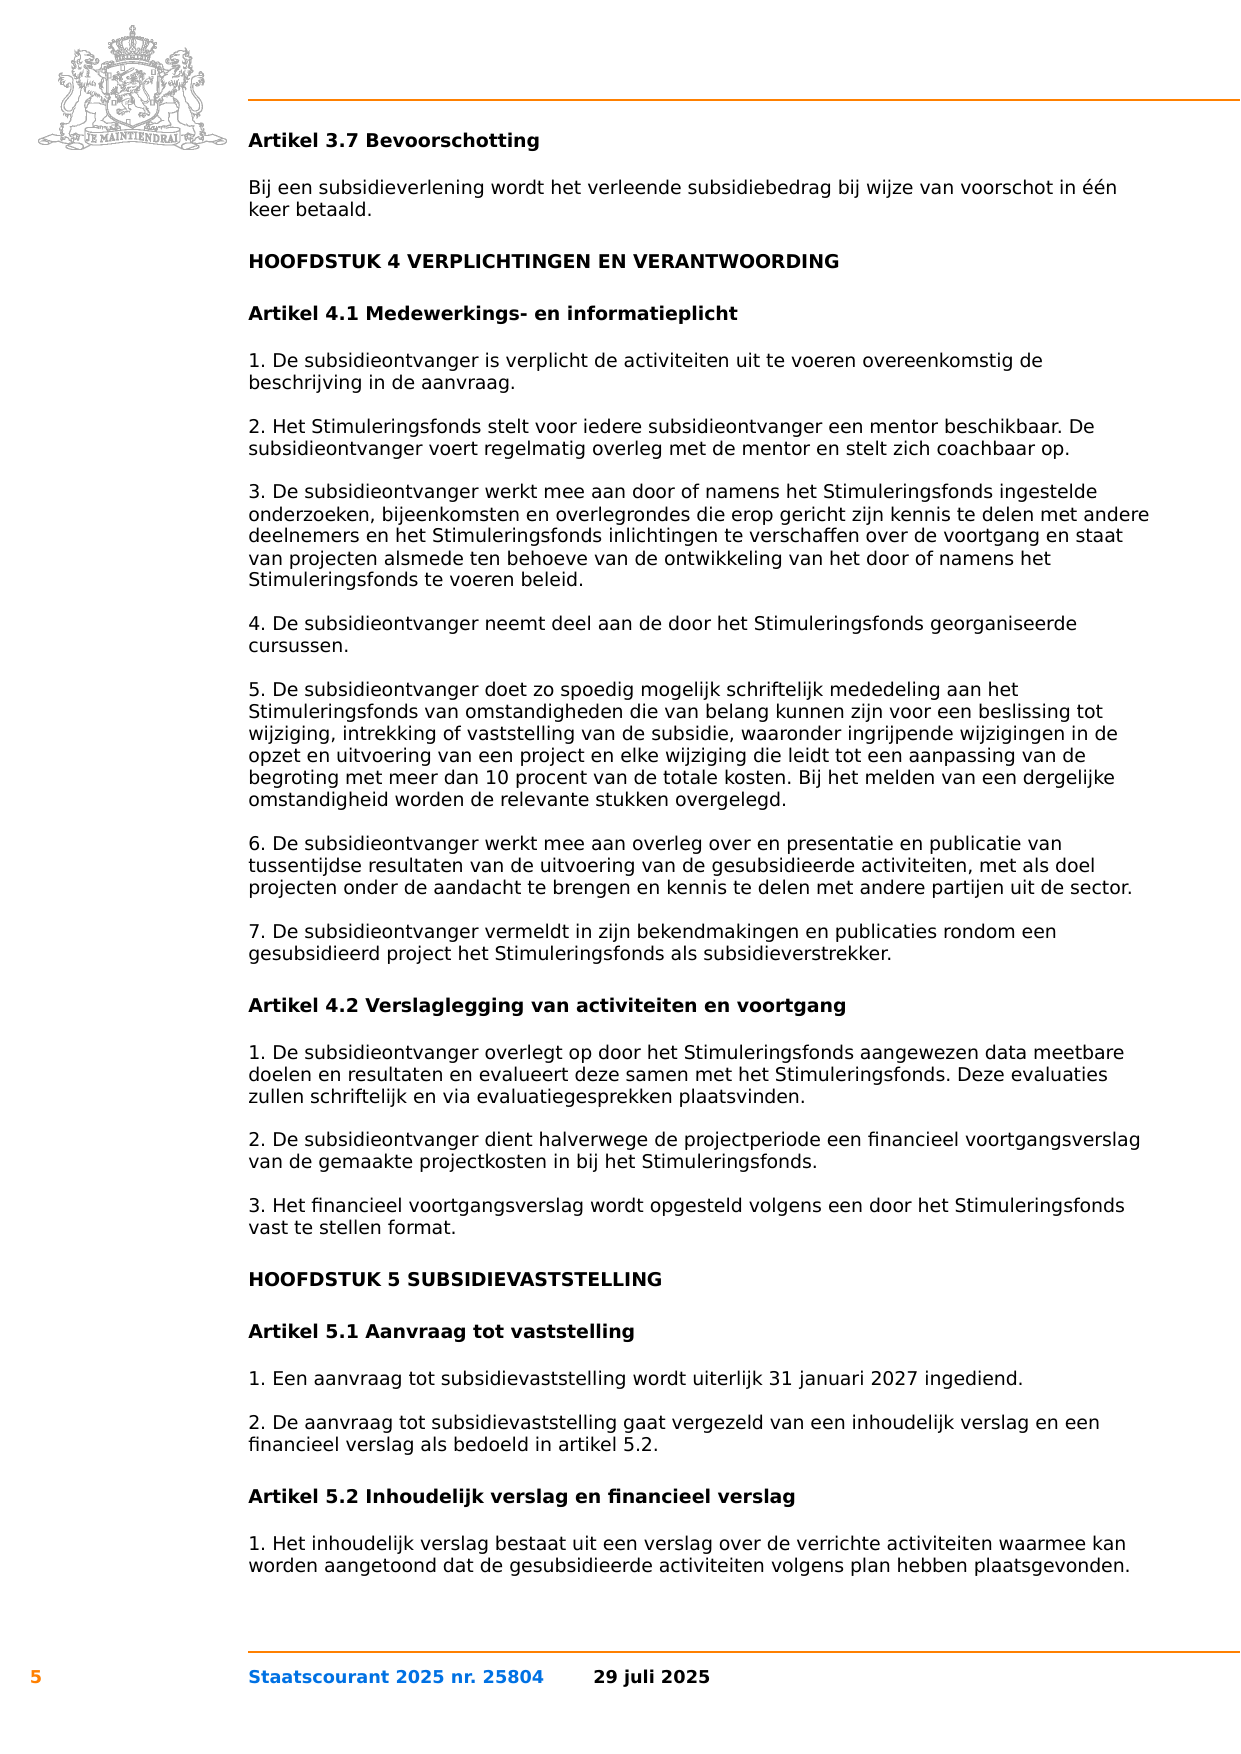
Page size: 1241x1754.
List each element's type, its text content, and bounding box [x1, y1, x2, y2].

subtitle HOOFDSTUK 4 VERPLICHTINGEN EN VERANTWOORDING [248, 251, 1163, 273]
subtitle Artikel 5.2 Inhoudelijk verslag en financieel verslag [248, 1486, 1163, 1508]
subtitle Artikel 5.1 Aanvraag tot vaststelling [248, 1321, 1163, 1343]
subtitle Artikel 3.7 Bevoorschotting [248, 130, 1163, 152]
text 5. De subsidieontvanger doet zo spoedig mogelijk schriftelijk mededeling aan het Stimuleringsfonds van omstandigheden die van belang kunnen zijn voor een beslissing tot wijziging, intrekking of vaststelling van de subsidie, waaronder ingrijpende wijzigingen in de opzet en uitvoering van een project en elke wijziging die leidt tot een aanpassing van de begroting met meer dan 10 procent van de totale kosten. Bij het melden van een dergelijke omstandigheid worden de relevante stukken overgelegd. [248, 679, 1163, 811]
picture [38, 25, 227, 150]
text 3. Het financieel voortgangsverslag wordt opgesteld volgens een door het Stimuleringsfonds vast te stellen format. [248, 1195, 1163, 1239]
text 4. De subsidieontvanger neemt deel aan de door het Stimuleringsfonds georganiseerde cursussen. [248, 613, 1163, 657]
text 1. De subsidieontvanger is verplicht de activiteiten uit te voeren overeenkomstig de beschrijving in de aanvraag. [248, 350, 1163, 394]
subtitle Artikel 4.2 Verslaglegging van activiteiten en voortgang [248, 994, 1163, 1017]
text 3. De subsidieontvanger werkt mee aan door of namens het Stimuleringsfonds ingestelde onderzoeken, bijeenkomsten en overlegrondes die erop gericht zijn kennis te delen met andere deelnemers en het Stimuleringsfonds inlichtingen te verschaffen over de voortgang en staat van projecten alsmede ten behoeve van de ontwikkeling van het door of namens het Stimuleringsfonds te voeren beleid. [248, 481, 1163, 591]
text 2. De subsidieontvanger dient halverwege de projectperiode een financieel voortgangsverslag van de gemaakte projectkosten in bij het Stimuleringsfonds. [248, 1129, 1163, 1173]
subtitle Artikel 4.1 Medewerkings- en informatieplicht [248, 303, 1163, 325]
text 1. Een aanvraag tot subsidievaststelling wordt uiterlijk 31 januari 2027 ingediend. [248, 1368, 1163, 1390]
text Bij een subsidieverlening wordt het verleende subsidiebedrag bij wijze van voorschot in één keer betaald. [248, 177, 1163, 221]
text 6. De subsidieontvanger werkt mee aan overleg over en presentatie en publicatie van tussentijdse resultaten van de uitvoering van de gesubsidieerde activiteiten, met als doel projecten onder de aandacht te brengen en kennis te delen met andere partijen uit de sector. [248, 833, 1163, 899]
text 7. De subsidieontvanger vermeldt in zijn bekendmakingen en publicaties rondom een gesubsidieerd project het Stimuleringsfonds als subsidieverstrekker. [248, 921, 1163, 964]
text 2. De aanvraag tot subsidievaststelling gaat vergezeld van een inhoudelijk verslag en een financieel verslag als bedoeld in artikel 5.2. [248, 1412, 1163, 1456]
text 2. Het Stimuleringsfonds stelt voor iedere subsidieontvanger een mentor beschikbaar. De subsidieontvanger voert regelmatig overleg met de mentor en stelt zich coachbaar op. [248, 416, 1163, 459]
text 1. Het inhoudelijk verslag bestaat uit een verslag over de verrichte activiteiten waarmee kan worden aangetoond dat de gesubsidieerde activiteiten volgens plan hebben plaatsgevonden. [248, 1533, 1163, 1577]
text 1. De subsidieontvanger overlegt op door het Stimuleringsfonds aangewezen data meetbare doelen en resultaten en evalueert deze samen met het Stimuleringsfonds. Deze evaluaties zullen schriftelijk en via evaluatiegesprekken plaatsvinden. [248, 1042, 1163, 1107]
subtitle HOOFDSTUK 5 SUBSIDIEVASTSTELLING [248, 1269, 1163, 1291]
